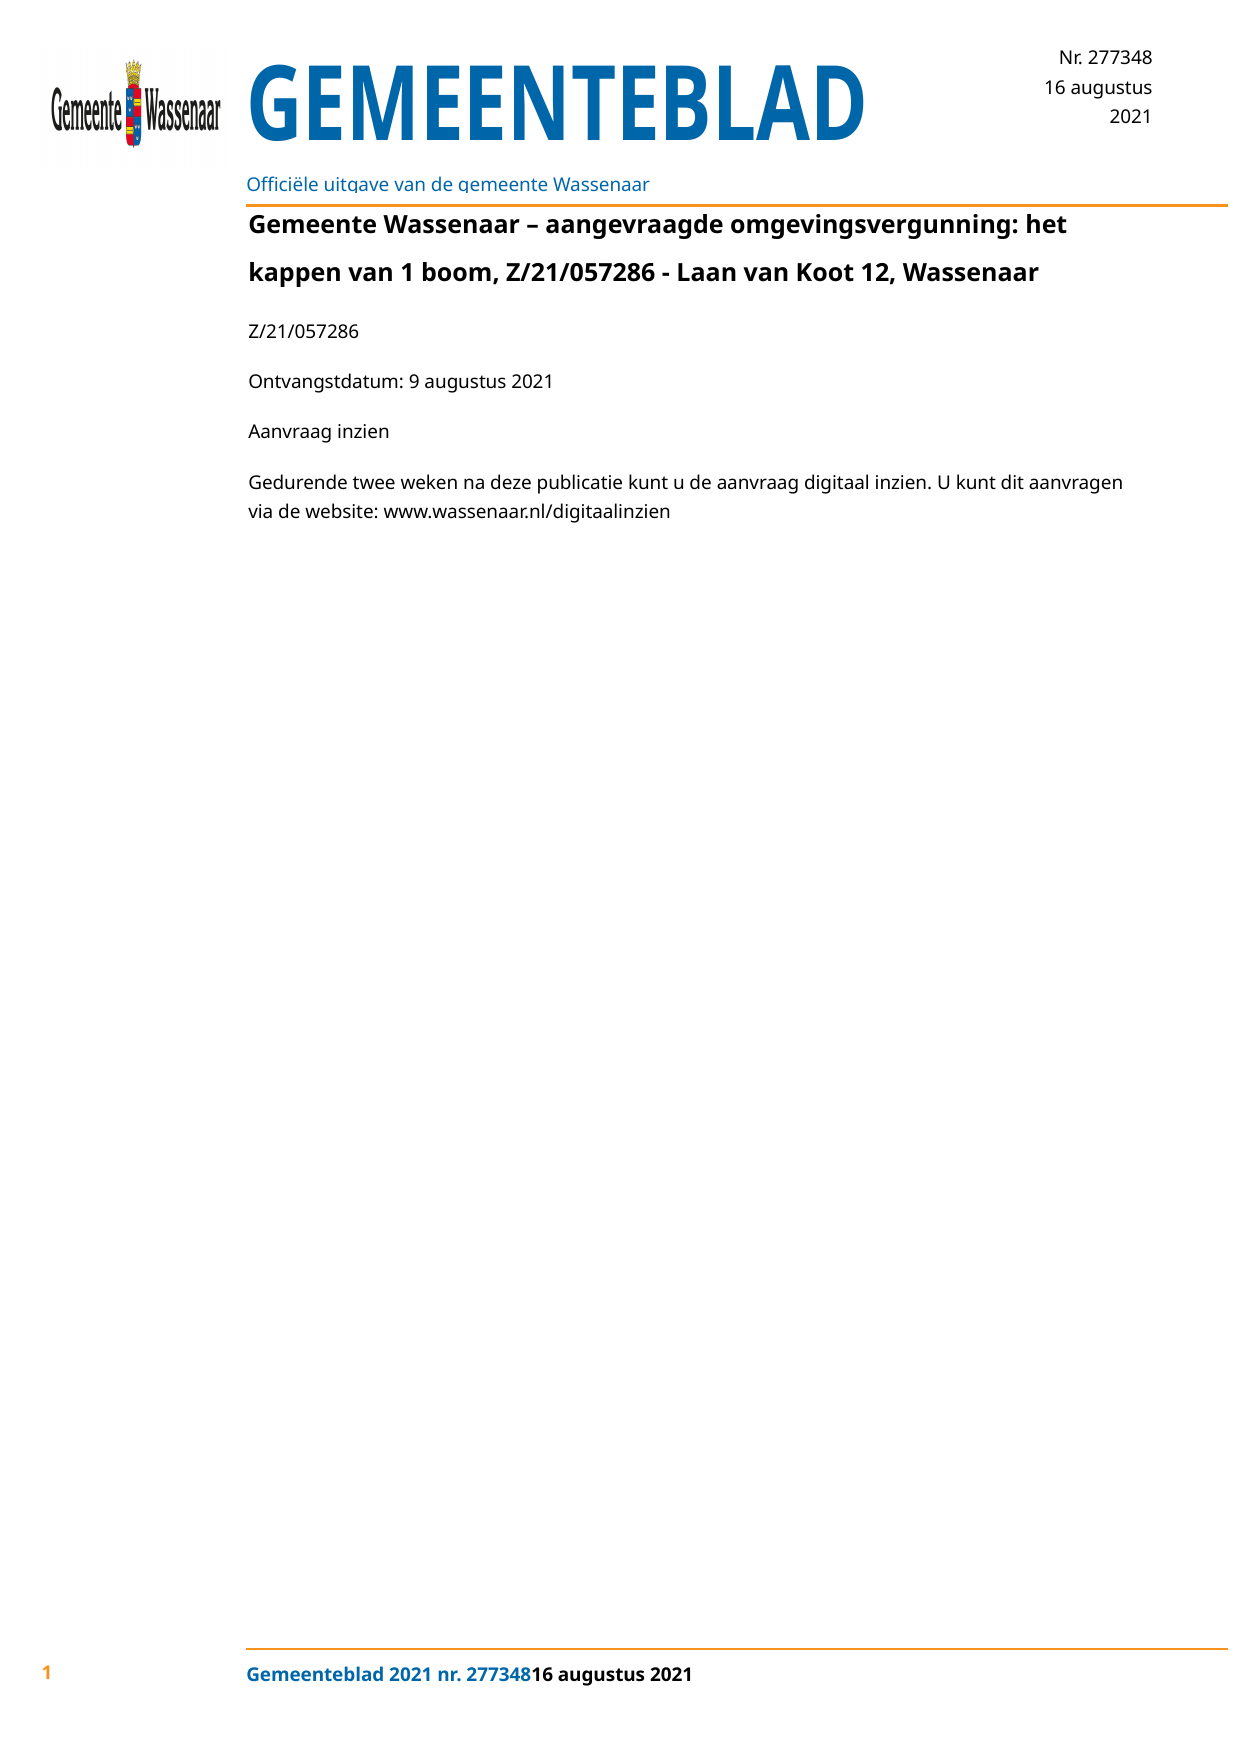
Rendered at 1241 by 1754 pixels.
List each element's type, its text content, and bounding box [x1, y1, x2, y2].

text Z/21/057286 [248, 318, 1152, 344]
picture [41, 47, 231, 172]
text Gemeente Wassenaar – aangevraagde omgevingsvergunning: het kappen van 1 boom, Z/21/057286 - Laan van Koot 12, Wassenaar [248, 207, 1152, 288]
text Ontvangstdatum: 9 augustus 2021 [248, 368, 1152, 394]
text Gedurende twee weken na deze publicatie kunt u de aanvraag digitaal inzien. U kunt dit aanvragen via de website: www.wassenaar.nl/digitaalinzien [248, 469, 1152, 524]
text Aanvraag inzien [248, 419, 1152, 444]
